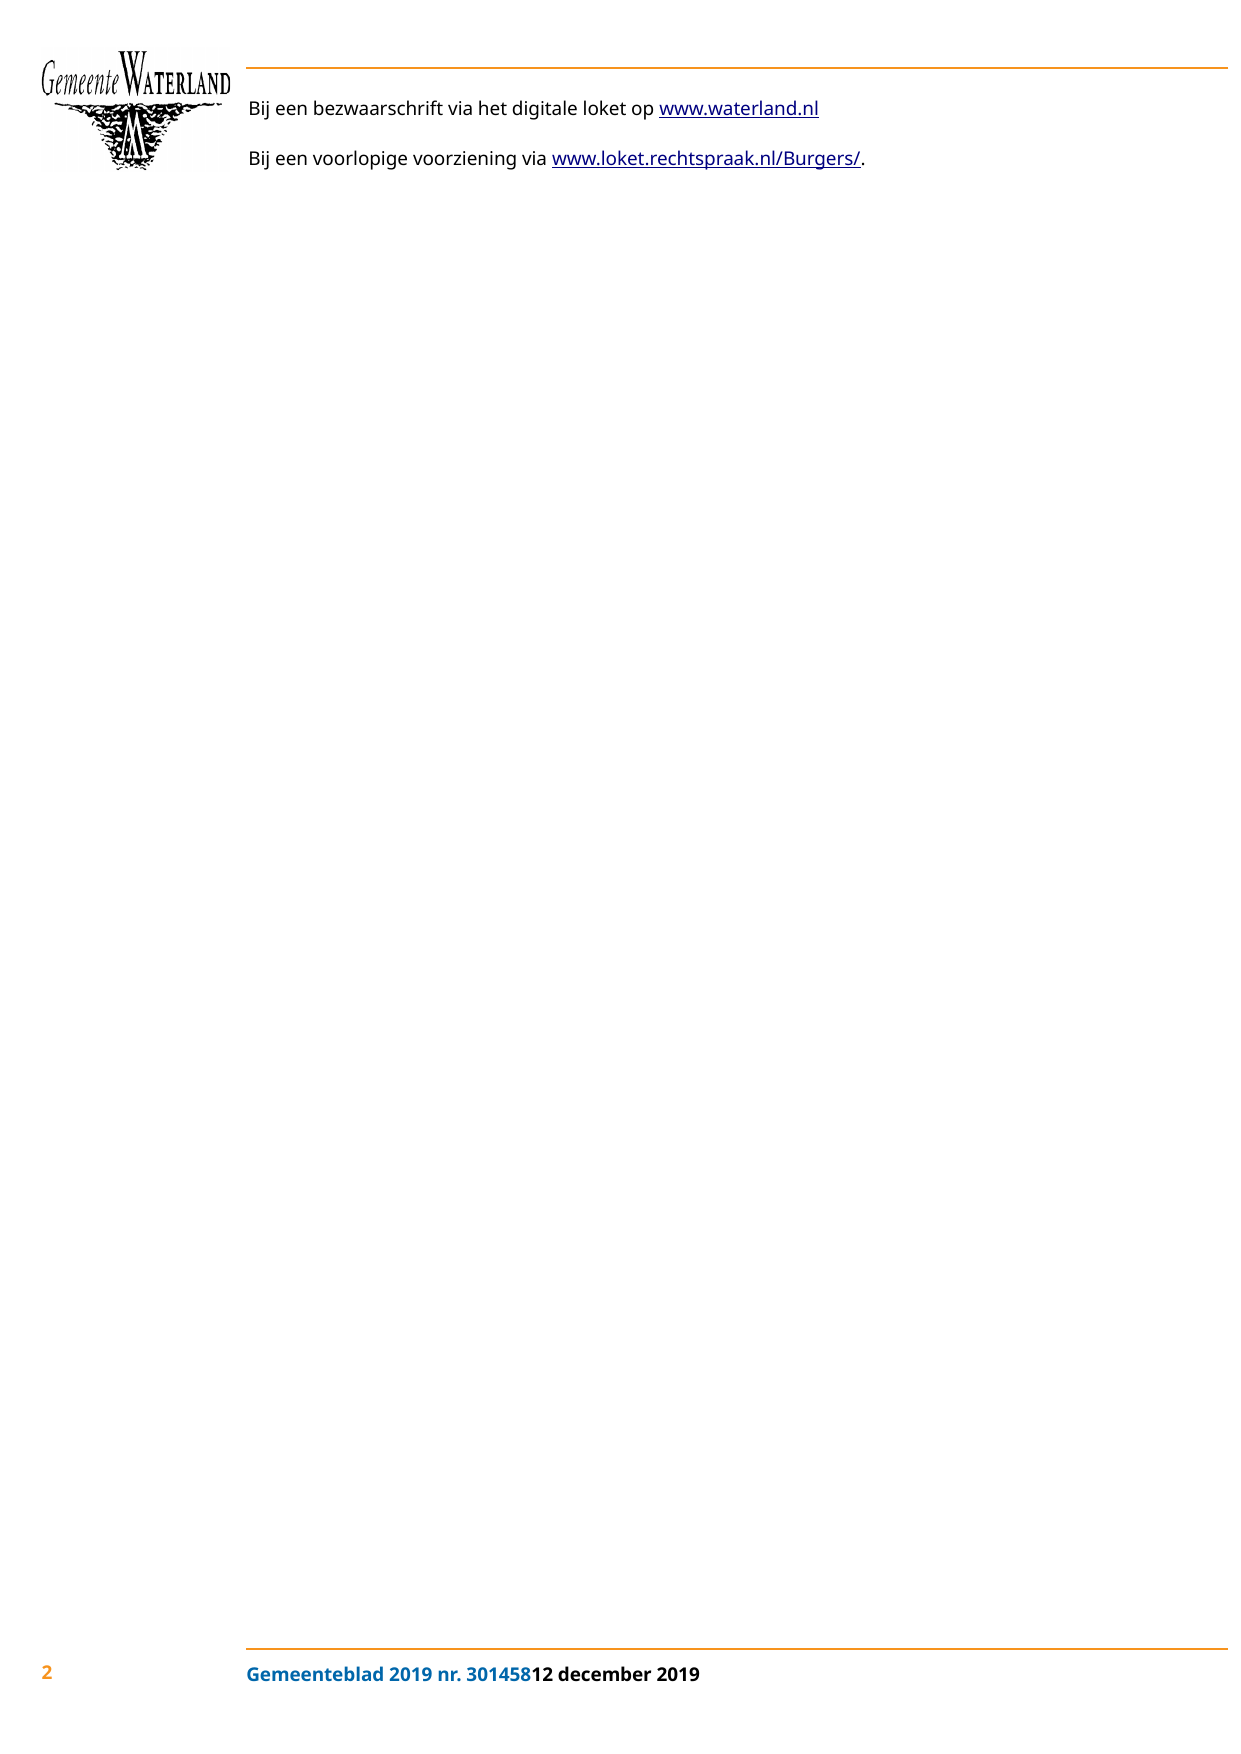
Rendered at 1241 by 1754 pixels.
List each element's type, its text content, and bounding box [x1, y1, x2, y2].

picture [41, 47, 231, 172]
text Bij een voorlopige voorziening via www.loket.rechtspraak.nl/Burgers/. [248, 145, 1152, 171]
text Bij een bezwaarschrift via het digitale loket op www.waterland.nl [248, 95, 1152, 121]
